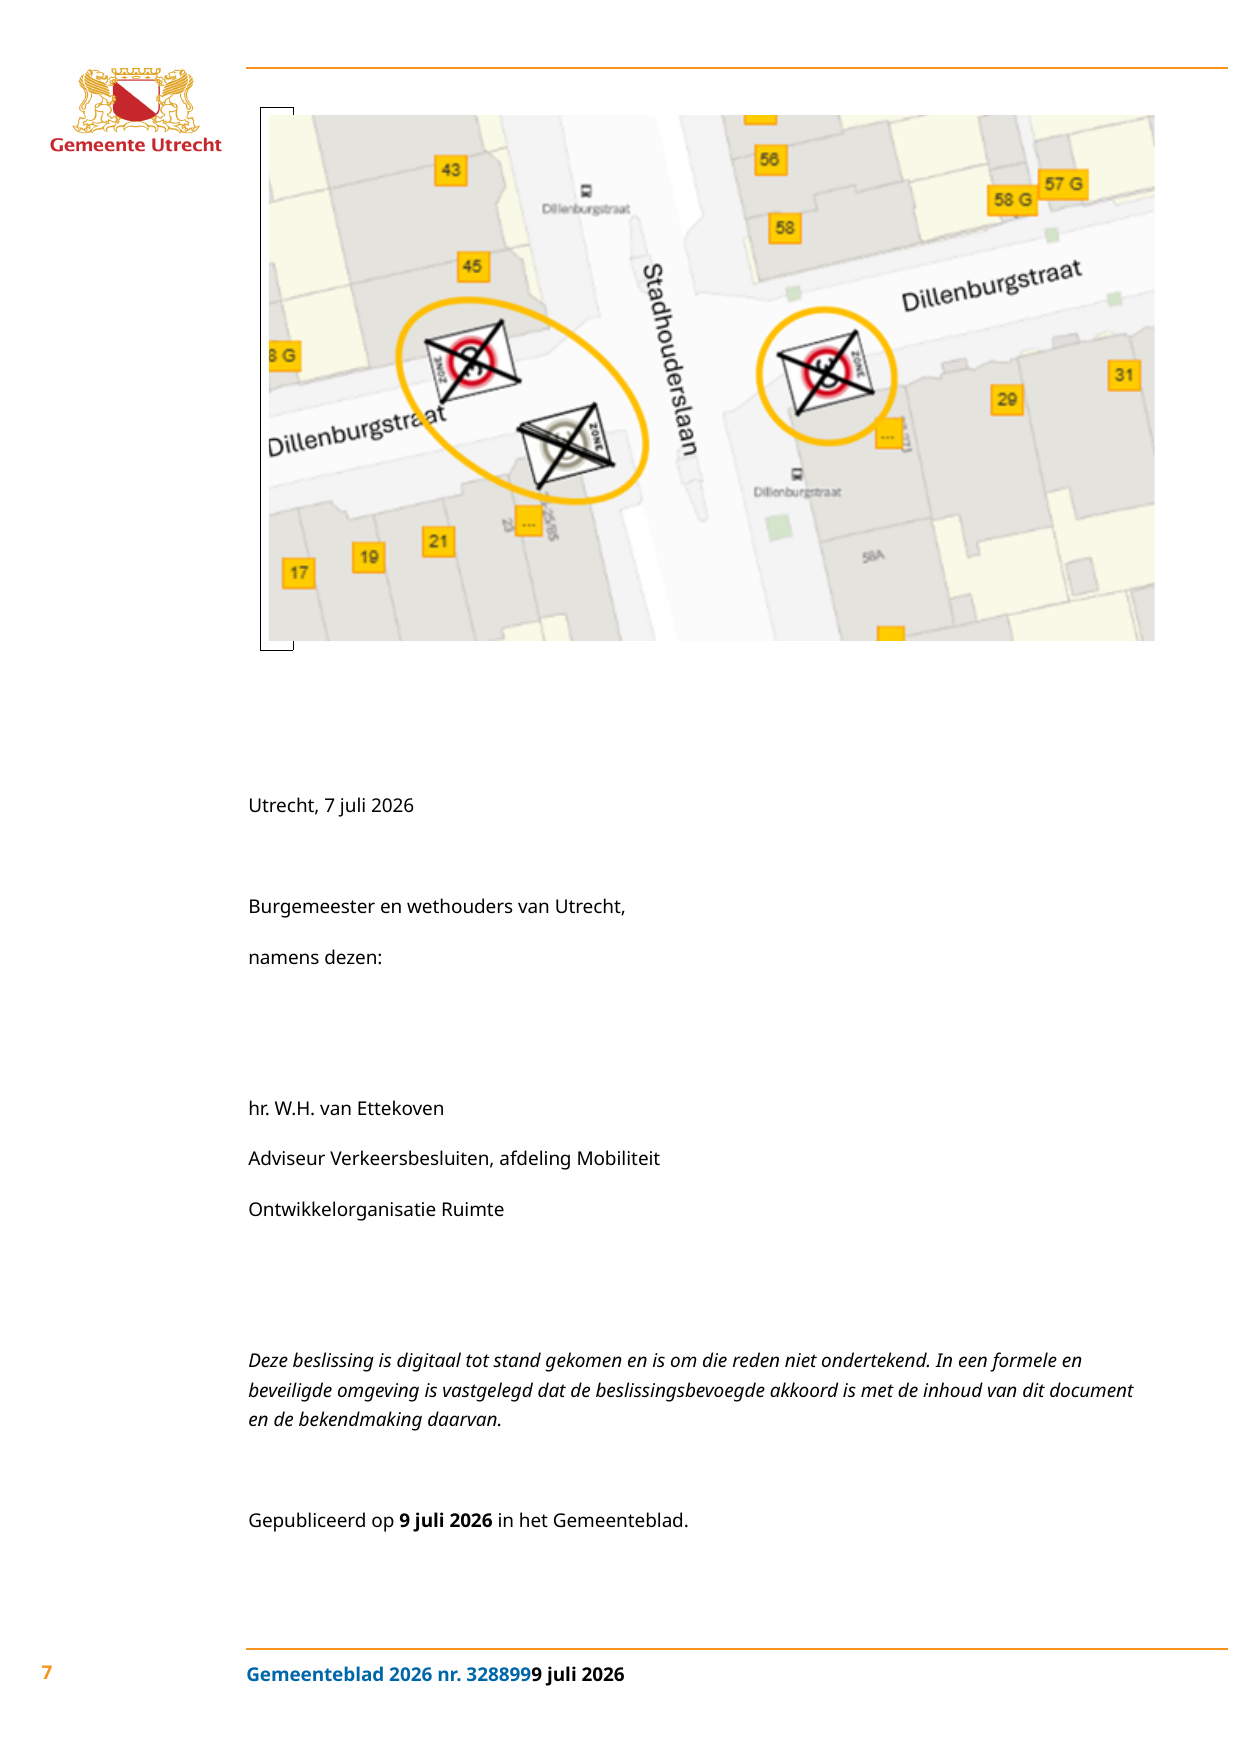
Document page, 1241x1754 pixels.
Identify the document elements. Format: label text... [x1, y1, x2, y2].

text hr. W.H. van Ettekoven [248, 1095, 1152, 1121]
text Gepubliceerd op 9 juli 2026 in het Gemeenteblad. [248, 1507, 1152, 1533]
text Utrecht, 7 juli 2026 [248, 793, 1152, 818]
text Deze beslissing is digitaal tot stand gekomen en is om die reden niet ondertekend. In een formele en beveiligde omgeving is vastgelegd dat de beslissingsbevoegde akkoord is met de inhoud van dit document en de bekendmaking daarvan. [248, 1347, 1152, 1432]
text Ontwikkelorganisatie Ruimte [248, 1196, 1152, 1222]
picture [41, 47, 231, 172]
text Adviseur Verkeersbesluiten, afdeling Mobiliteit [248, 1146, 1152, 1171]
text namens dezen: [248, 944, 1152, 969]
picture [268, 115, 1155, 641]
text Burgemeester en wethouders van Utrecht, [248, 893, 1152, 919]
